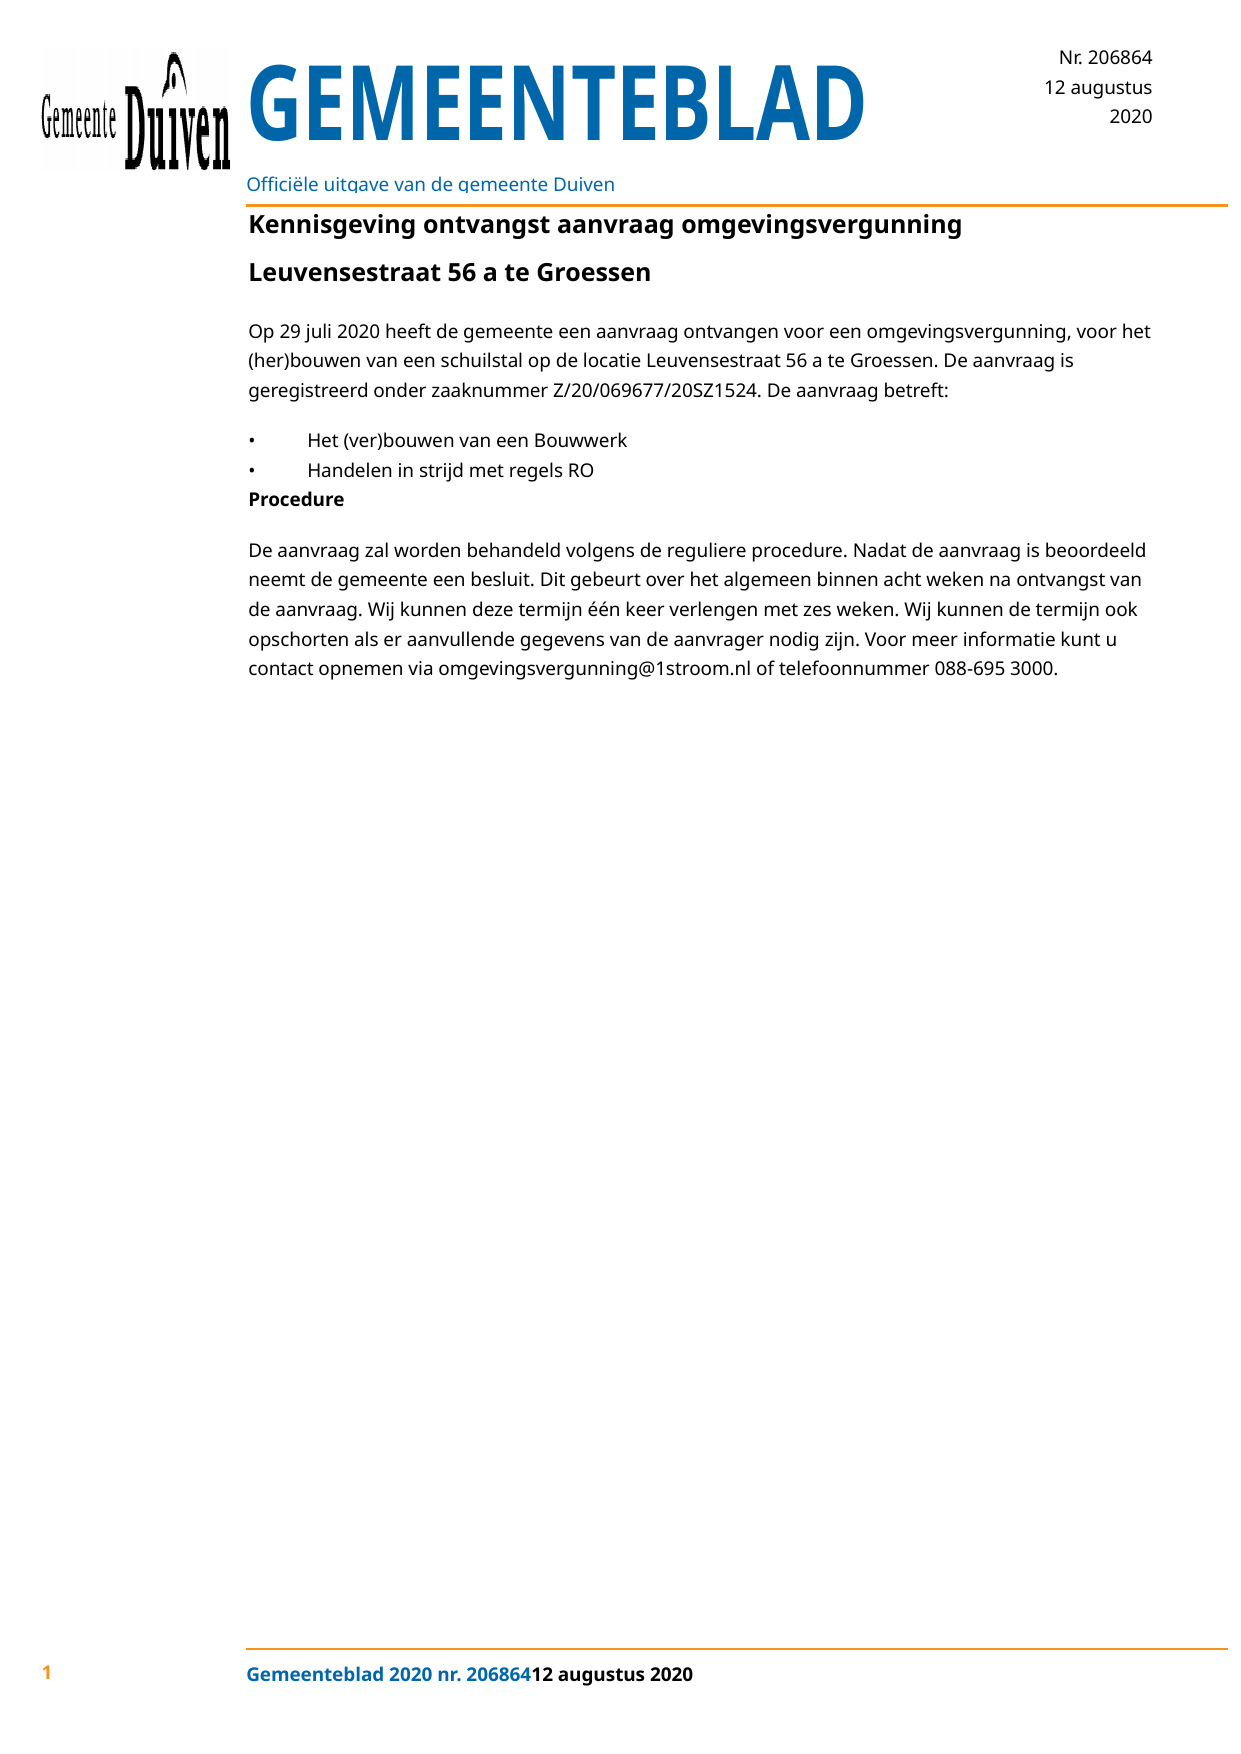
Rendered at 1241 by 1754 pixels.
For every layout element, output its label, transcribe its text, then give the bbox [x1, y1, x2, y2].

text De aanvraag zal worden behandeld volgens de reguliere procedure. Nadat de aanvraag is beoordeeld neemt de gemeente een besluit. Dit gebeurt over het algemeen binnen acht weken na ontvangst van de aanvraag. Wij kunnen deze termijn één keer verlengen met zes weken. Wij kunnen de termijn ook opschorten als er aanvullende gegevens van de aanvrager nodig zijn. Voor meer informatie kunt u contact opnemen via omgevingsvergunning@1stroom.nl of telefoonnummer 088-695 3000. [248, 537, 1152, 681]
text Procedure [248, 487, 1152, 512]
picture [41, 47, 231, 172]
list Handelen in strijd met regels RO [248, 457, 1152, 483]
text Op 29 juli 2020 heeft de gemeente een aanvraag ontvangen voor een omgevingsvergunning, voor het (her)bouwen van een schuilstal op de locatie Leuvensestraat 56 a te Groessen. De aanvraag is geregistreerd onder zaaknummer Z/20/069677/20SZ1524. De aanvraag betreft: [248, 318, 1152, 403]
text Kennisgeving ontvangst aanvraag omgevingsvergunning Leuvensestraat 56 a te Groessen [248, 207, 1152, 288]
list Het (ver)bouwen van een Bouwwerk [248, 427, 1152, 453]
